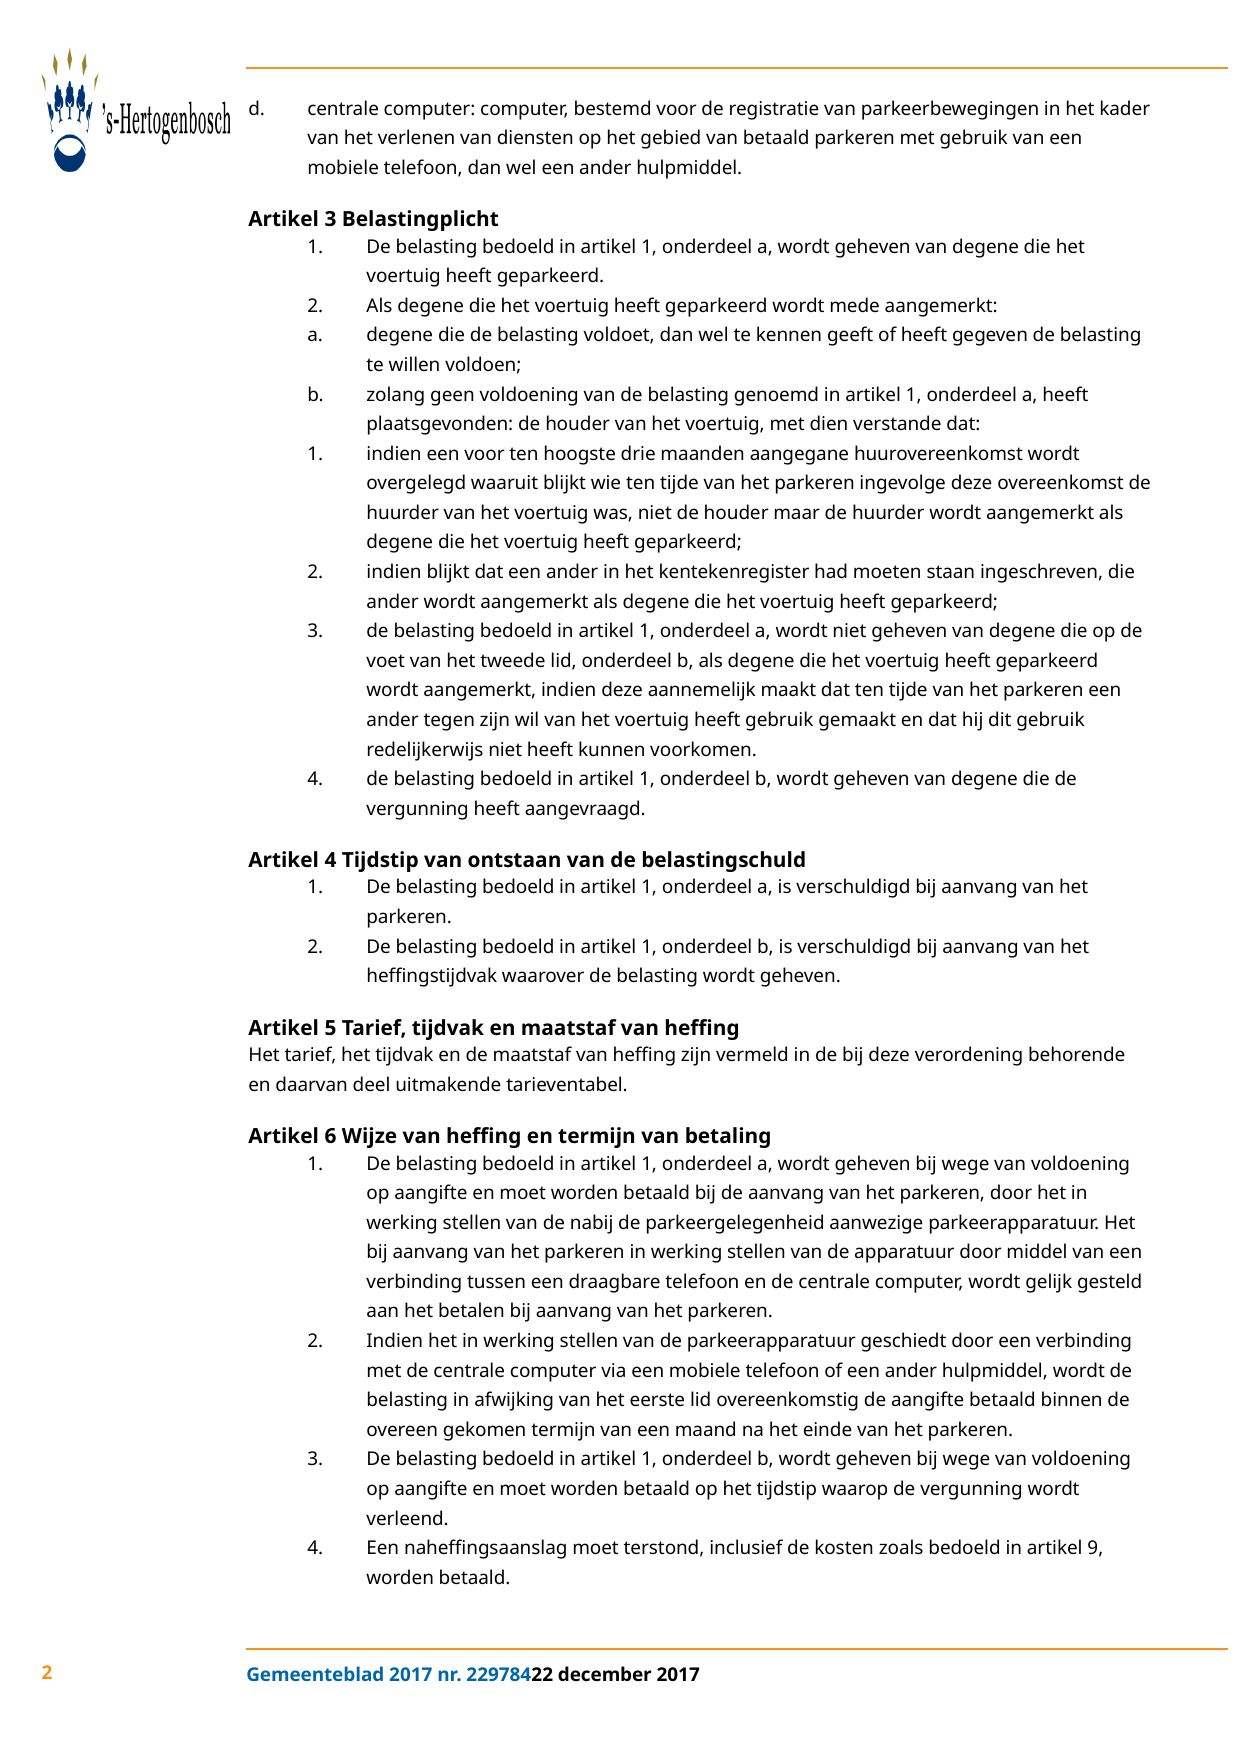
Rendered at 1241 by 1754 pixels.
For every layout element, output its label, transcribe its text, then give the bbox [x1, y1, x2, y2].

text Artikel 5 Tarief, tijdvak en maatstaf van heffing [248, 1013, 1152, 1041]
list indien blijkt dat een ander in het kentekenregister had moeten staan ingeschreven, die ander wordt aangemerkt als degene die het voertuig heeft geparkeerd; [307, 558, 1152, 613]
list centrale computer: computer, bestemd voor de registratie van parkeerbewegingen in het kader van het verlenen van diensten op het gebied van betaald parkeren met gebruik van een mobiele telefoon, dan wel een ander hulpmiddel. [248, 95, 1152, 180]
list indien een voor ten hoogste drie maanden aangegane huurovereenkomst wordt overgelegd waaruit blijkt wie ten tijde van het parkeren ingevolge deze overeenkomst de huurder van het voertuig was, niet de houder maar de huurder wordt aangemerkt als degene die het voertuig heeft geparkeerd; [307, 440, 1152, 554]
list De belasting bedoeld in artikel 1, onderdeel b, wordt geheven bij wege van voldoening op aangifte en moet worden betaald op het tijdstip waarop de vergunning wordt verleend. [307, 1446, 1152, 1531]
list de belasting bedoeld in artikel 1, onderdeel b, wordt geheven van degene die de vergunning heeft aangevraagd. [307, 765, 1152, 821]
text Het tarief, het tijdvak en de maatstaf van heffing zijn vermeld in de bij deze verordening behorende en daarvan deel uitmakende tarieventabel. [248, 1041, 1152, 1097]
list De belasting bedoeld in artikel 1, onderdeel a, wordt geheven van degene die het voertuig heeft geparkeerd. [307, 233, 1152, 288]
list de belasting bedoeld in artikel 1, onderdeel a, wordt niet geheven van degene die op de voet van het tweede lid, onderdeel b, als degene die het voertuig heeft geparkeerd wordt aangemerkt, indien deze aannemelijk maakt dat ten tijde van het parkeren een ander tegen zijn wil van het voertuig heeft gebruik gemaakt en dat hij dit gebruik redelijkerwijs niet heeft kunnen voorkomen. [307, 617, 1152, 761]
list De belasting bedoeld in artikel 1, onderdeel a, wordt geheven bij wege van voldoening op aangifte en moet worden betaald bij de aanvang van het parkeren, door het in werking stellen van de nabij de parkeergelegenheid aanwezige parkeerapparatuur. Het bij aanvang van het parkeren in werking stellen van de apparatuur door middel van een verbinding tussen een draagbare telefoon en de centrale computer, wordt gelijk gesteld aan het betalen bij aanvang van het parkeren. [307, 1150, 1152, 1323]
list Een naheffingsaanslag moet terstond, inclusief de kosten zoals bedoeld in artikel 9, worden betaald. [307, 1534, 1152, 1590]
list De belasting bedoeld in artikel 1, onderdeel a, is verschuldigd bij aanvang van het parkeren. [307, 874, 1152, 929]
list degene die de belasting voldoet, dan wel te kennen geeft of heeft gegeven de belasting te willen voldoen; [307, 322, 1152, 377]
list zolang geen voldoening van de belasting genoemd in artikel 1, onderdeel a, heeft plaatsgevonden: de houder van het voertuig, met dien verstande dat: [307, 381, 1152, 436]
text Artikel 3 Belastingplicht [248, 204, 1152, 233]
list Als degene die het voertuig heeft geparkeerd wordt mede aangemerkt: [307, 292, 1152, 318]
picture [41, 47, 231, 172]
list De belasting bedoeld in artikel 1, onderdeel b, is verschuldigd bij aanvang van het heffingstijdvak waarover de belasting wordt geheven. [307, 933, 1152, 988]
text Artikel 6 Wijze van heffing en termijn van betaling [248, 1121, 1152, 1150]
text Artikel 4 Tijdstip van ontstaan van de belastingschuld [248, 845, 1152, 874]
list Indien het in werking stellen van de parkeerapparatuur geschiedt door een verbinding met de centrale computer via een mobiele telefoon of een ander hulpmiddel, wordt de belasting in afwijking van het eerste lid overeenkomstig de aangifte betaald binnen de overeen gekomen termijn van een maand na het einde van het parkeren. [307, 1327, 1152, 1442]
